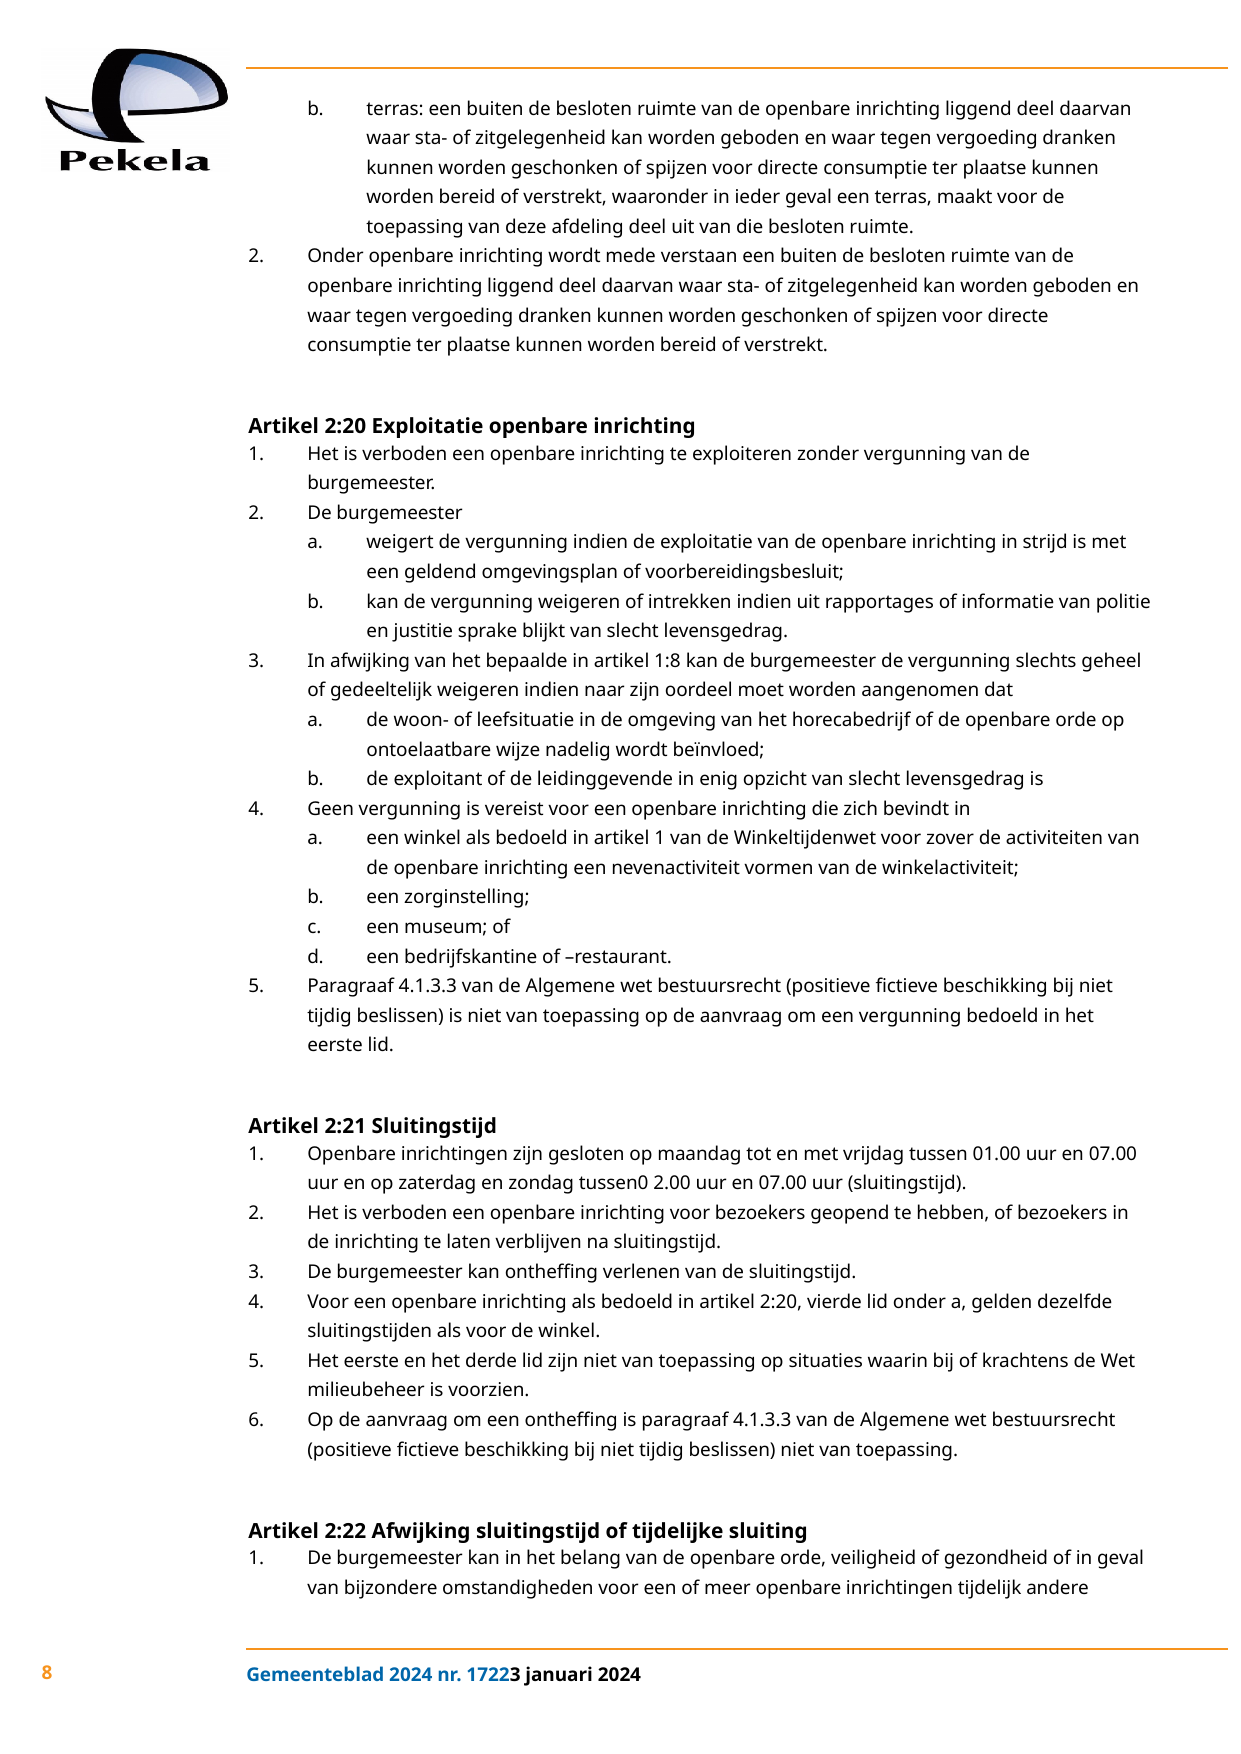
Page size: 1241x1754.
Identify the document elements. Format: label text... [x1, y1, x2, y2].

list een bedrijfskantine of –restaurant. [307, 943, 1152, 968]
text Artikel 2:20 Exploitatie openbare inrichting [248, 411, 1152, 440]
list Onder openbare inrichting wordt mede verstaan een buiten de besloten ruimte van de openbare inrichting liggend deel daarvan waar sta- of zitgelegenheid kan worden geboden en waar tegen vergoeding dranken kunnen worden geschonken of spijzen voor directe consumptie ter plaatse kunnen worden bereid of verstrekt. [248, 243, 1152, 357]
list In afwijking van het bepaalde in artikel 1:8 kan de burgemeester de vergunning slechts geheel of gedeeltelijk weigeren indien naar zijn oordeel moet worden aangenomen dat [248, 647, 1152, 702]
list een winkel als bedoeld in artikel 1 van de Winkeltijdenwet voor zover de activiteiten van de openbare inrichting een nevenactiviteit vormen van de winkelactiviteit; [307, 824, 1152, 880]
text Artikel 2:22 Afwijking sluitingstijd of tijdelijke sluiting [248, 1516, 1152, 1544]
list Op de aanvraag om een ontheffing is paragraaf 4.1.3.3 van de Algemene wet bestuursrecht (positieve fictieve beschikking bij niet tijdig beslissen) niet van toepassing. [248, 1406, 1152, 1462]
list de exploitant of de leidinggevende in enig opzicht van slecht levensgedrag is [307, 765, 1152, 791]
list een museum; of [307, 913, 1152, 939]
list Het is verboden een openbare inrichting te exploiteren zonder vergunning van de burgemeester. [248, 440, 1152, 495]
list de woon- of leefsituatie in de omgeving van het horecabedrijf of de openbare orde op ontoelaatbare wijze nadelig wordt beïnvloed; [307, 706, 1152, 761]
list De burgemeester [248, 499, 1152, 525]
picture [41, 47, 231, 172]
text Artikel 2:21 Sluitingstijd [248, 1112, 1152, 1140]
list terras: een buiten de besloten ruimte van de openbare inrichting liggend deel daarvan waar sta- of zitgelegenheid kan worden geboden en waar tegen vergoeding dranken kunnen worden geschonken of spijzen voor directe consumptie ter plaatse kunnen worden bereid of verstrekt, waaronder in ieder geval een terras, maakt voor de toepassing van deze afdeling deel uit van die besloten ruimte. [307, 95, 1152, 239]
list De burgemeester kan ontheffing verlenen van de sluitingstijd. [248, 1258, 1152, 1284]
list Paragraaf 4.1.3.3 van de Algemene wet bestuursrecht (positieve fictieve beschikking bij niet tijdig beslissen) is niet van toepassing op de aanvraag om een vergunning bedoeld in het eerste lid. [248, 972, 1152, 1057]
list weigert de vergunning indien de exploitatie van de openbare inrichting in strijd is met een geldend omgevingsplan of voorbereidingsbesluit; [307, 529, 1152, 584]
list De burgemeester kan in het belang van de openbare orde, veiligheid of gezondheid of in geval van bijzondere omstandigheden voor een of meer openbare inrichtingen tijdelijk andere [248, 1544, 1152, 1599]
list Geen vergunning is vereist voor een openbare inrichting die zich bevindt in [248, 795, 1152, 821]
list Voor een openbare inrichting als bedoeld in artikel 2:20, vierde lid onder a, gelden dezelfde sluitingstijden als voor de winkel. [248, 1288, 1152, 1343]
list Openbare inrichtingen zijn gesloten op maandag tot en met vrijdag tussen 01.00 uur en 07.00 uur en op zaterdag en zondag tussen0 2.00 uur en 07.00 uur (sluitingstijd). [248, 1140, 1152, 1195]
list een zorginstelling; [307, 884, 1152, 909]
list Het is verboden een openbare inrichting voor bezoekers geopend te hebben, of bezoekers in de inrichting te laten verblijven na sluitingstijd. [248, 1199, 1152, 1254]
list kan de vergunning weigeren of intrekken indien uit rapportages of informatie van politie en justitie sprake blijkt van slecht levensgedrag. [307, 588, 1152, 643]
list Het eerste en het derde lid zijn niet van toepassing op situaties waarin bij of krachtens de Wet milieubeheer is voorzien. [248, 1347, 1152, 1402]
